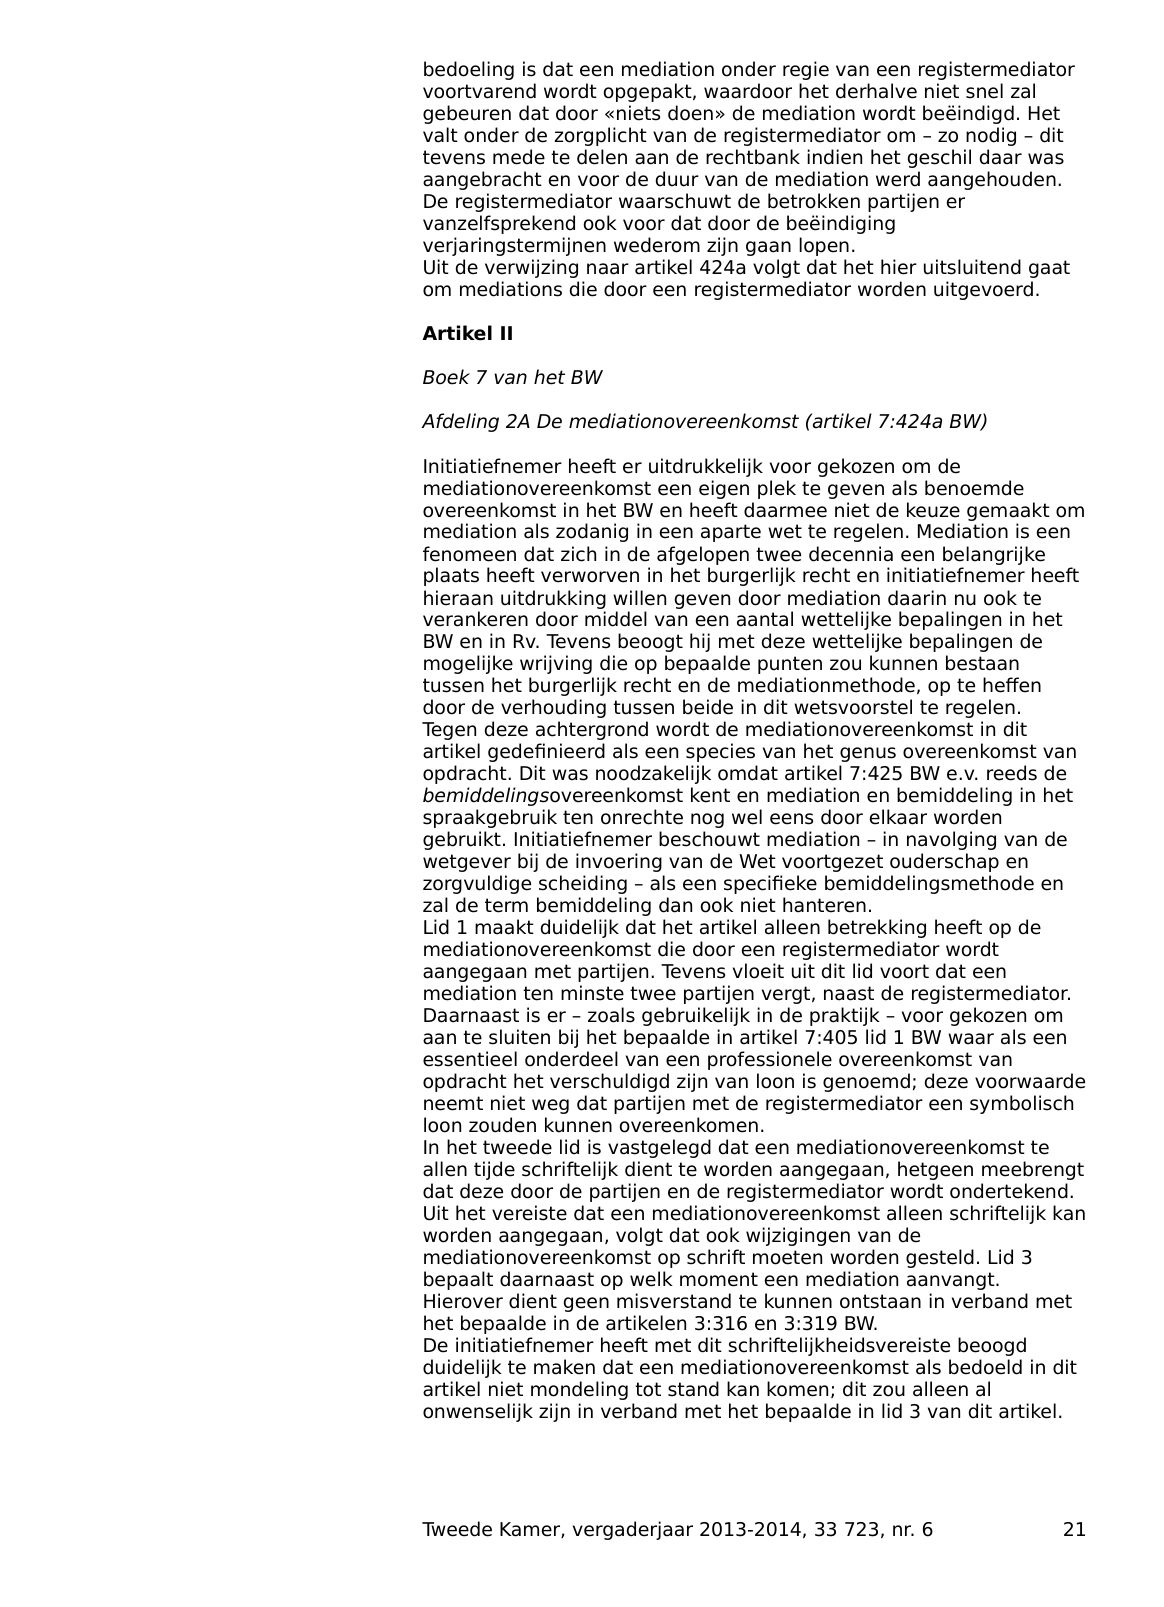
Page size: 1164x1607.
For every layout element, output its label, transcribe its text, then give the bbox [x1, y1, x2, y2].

text Lid 1 maakt duidelijk dat het artikel alleen betrekking heeft op de mediationovereenkomst die door een registermediator wordt aangegaan met partijen. Tevens vloeit uit dit lid voort dat een mediation ten minste twee partijen vergt, naast de registermediator. Daarnaast is er – zoals gebruikelijk in de praktijk – voor gekozen om aan te sluiten bij het bepaalde in artikel 7:405 lid 1 BW waar als een essentieel onderdeel van een professionele overeenkomst van opdracht het verschuldigd zijn van loon is genoemd; deze voorwaarde neemt niet weg dat partijen met de registermediator een symbolisch loon zouden kunnen overeenkomen. [422, 917, 1087, 1137]
subtitle Artikel II [422, 323, 1087, 345]
subtitle Afdeling 2A De mediationovereenkomst (artikel 7:424a BW) [422, 411, 1087, 433]
text bedoeling is dat een mediation onder regie van een registermediator voortvarend wordt opgepakt, waardoor het derhalve niet snel zal gebeuren dat door «niets doen» de mediation wordt beëindigd. Het valt onder de zorgplicht van de registermediator om – zo nodig – dit tevens mede te delen aan de rechtbank indien het geschil daar was aangebracht en voor de duur van de mediation werd aangehouden. De registermediator waarschuwt de betrokken partijen er vanzelfsprekend ook voor dat door de beëindiging verjaringstermijnen wederom zijn gaan lopen. [422, 59, 1087, 257]
text De initiatiefnemer heeft met dit schriftelijkheidsvereiste beoogd duidelijk te maken dat een mediationovereenkomst als bedoeld in dit artikel niet mondeling tot stand kan komen; dit zou alleen al onwenselijk zijn in verband met het bepaalde in lid 3 van dit artikel. [422, 1335, 1087, 1423]
text In het tweede lid is vastgelegd dat een mediationovereenkomst te allen tijde schriftelijk dient te worden aangegaan, hetgeen meebrengt dat deze door de partijen en de registermediator wordt ondertekend. Uit het vereiste dat een mediationovereenkomst alleen schriftelijk kan worden aangegaan, volgt dat ook wijzigingen van de mediationovereenkomst op schrift moeten worden gesteld. Lid 3 bepaalt daarnaast op welk moment een mediation aanvangt. Hierover dient geen misverstand te kunnen ontstaan in verband met het bepaalde in de artikelen 3:316 en 3:319 BW. [422, 1137, 1087, 1335]
text Uit de verwijzing naar artikel 424a volgt dat het hier uitsluitend gaat om mediations die door een registermediator worden uitgevoerd. [422, 257, 1087, 301]
text Tegen deze achtergrond wordt de mediationovereenkomst in dit artikel gedefinieerd als een species van het genus overeenkomst van opdracht. Dit was noodzakelijk omdat artikel 7:425 BW e.v. reeds de bemiddelingsovereenkomst kent en mediation en bemiddeling in het spraakgebruik ten onrechte nog wel eens door elkaar worden gebruikt. Initiatiefnemer beschouwt mediation – in navolging van de wetgever bij de invoering van de Wet voortgezet ouderschap en zorgvuldige scheiding – als een specifieke bemiddelingsmethode en zal de term bemiddeling dan ook niet hanteren. [422, 719, 1087, 917]
text Initiatiefnemer heeft er uitdrukkelijk voor gekozen om de mediationovereenkomst een eigen plek te geven als benoemde overeenkomst in het BW en heeft daarmee niet de keuze gemaakt om mediation als zodanig in een aparte wet te regelen. Mediation is een fenomeen dat zich in de afgelopen twee decennia een belangrijke plaats heeft verworven in het burgerlijk recht en initiatiefnemer heeft hieraan uitdrukking willen geven door mediation daarin nu ook te verankeren door middel van een aantal wettelijke bepalingen in het BW en in Rv. Tevens beoogt hij met deze wettelijke bepalingen de mogelijke wrijving die op bepaalde punten zou kunnen bestaan tussen het burgerlijk recht en de mediationmethode, op te heffen door de verhouding tussen beide in dit wetsvoorstel te regelen. [422, 456, 1087, 719]
subtitle Boek 7 van het BW [422, 367, 1087, 389]
